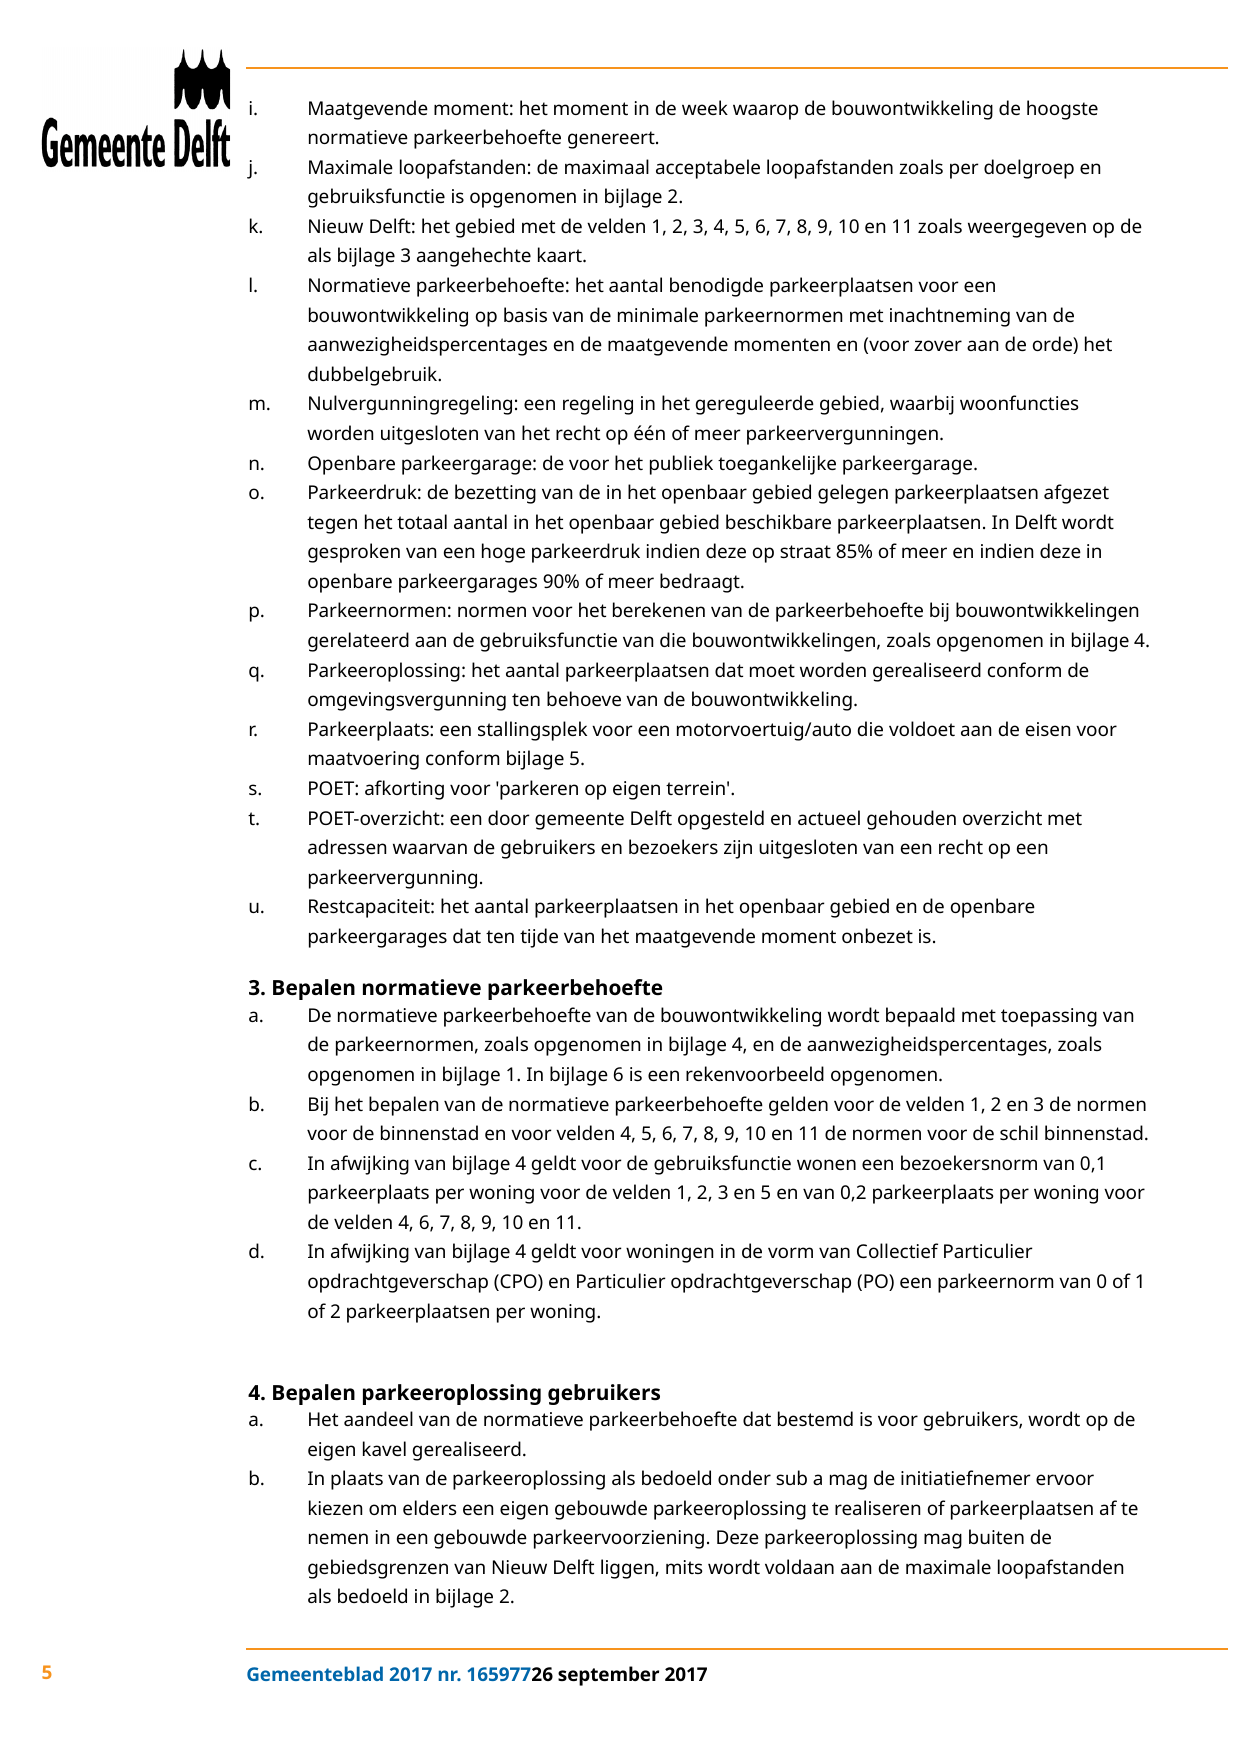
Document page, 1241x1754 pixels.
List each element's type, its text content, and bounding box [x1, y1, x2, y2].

list Maatgevende moment: het moment in de week waarop de bouwontwikkeling de hoogste normatieve parkeerbehoefte genereert. [248, 95, 1152, 150]
list Parkeerplaats: een stallingsplek voor een motorvoertuig/auto die voldoet aan de eisen voor maatvoering conform bijlage 5. [248, 716, 1152, 771]
list Normatieve parkeerbehoefte: het aantal benodigde parkeerplaatsen voor een bouwontwikkeling op basis van de minimale parkeernormen met inachtneming van de aanwezigheidspercentages en de maatgevende momenten en (voor zover aan de orde) het dubbelgebruik. [248, 272, 1152, 387]
text 4. Bepalen parkeeroplossing gebruikers [248, 1378, 1152, 1406]
list Restcapaciteit: het aantal parkeerplaatsen in het openbaar gebied en de openbare parkeergarages dat ten tijde van het maatgevende moment onbezet is. [248, 893, 1152, 949]
list Het aandeel van de normatieve parkeerbehoefte dat bestemd is voor gebruikers, wordt op de eigen kavel gerealiseerd. [248, 1406, 1152, 1462]
list Bij het bepalen van de normatieve parkeerbehoefte gelden voor de velden 1, 2 en 3 de normen voor de binnenstad en voor velden 4, 5, 6, 7, 8, 9, 10 en 11 de normen voor de schil binnenstad. [248, 1091, 1152, 1146]
list Parkeerdruk: de bezetting van de in het openbaar gebied gelegen parkeerplaatsen afgezet tegen het totaal aantal in het openbaar gebied beschikbare parkeerplaatsen. In Delft wordt gesproken van een hoge parkeerdruk indien deze op straat 85% of meer en indien deze in openbare parkeergarages 90% of meer bedraagt. [248, 479, 1152, 594]
list Nulvergunningregeling: een regeling in het gereguleerde gebied, waarbij woonfuncties worden uitgesloten van het recht op één of meer parkeervergunningen. [248, 391, 1152, 446]
list POET-overzicht: een door gemeente Delft opgesteld en actueel gehouden overzicht met adressen waarvan de gebruikers en bezoekers zijn uitgesloten van een recht op een parkeervergunning. [248, 805, 1152, 890]
list Parkeeroplossing: het aantal parkeerplaatsen dat moet worden gerealiseerd conform de omgevingsvergunning ten behoeve van de bouwontwikkeling. [248, 657, 1152, 712]
list In afwijking van bijlage 4 geldt voor woningen in de vorm van Collectief Particulier opdrachtgeverschap (CPO) en Particulier opdrachtgeverschap (PO) een parkeernorm van 0 of 1 of 2 parkeerplaatsen per woning. [248, 1239, 1152, 1323]
list De normatieve parkeerbehoefte van de bouwontwikkeling wordt bepaald met toepassing van de parkeernormen, zoals opgenomen in bijlage 4, en de aanwezigheidspercentages, zoals opgenomen in bijlage 1. In bijlage 6 is een rekenvoorbeeld opgenomen. [248, 1002, 1152, 1087]
list Nieuw Delft: het gebied met de velden 1, 2, 3, 4, 5, 6, 7, 8, 9, 10 en 11 zoals weergegeven op de als bijlage 3 aangehechte kaart. [248, 213, 1152, 268]
list POET: afkorting voor 'parkeren op eigen terrein'. [248, 775, 1152, 801]
text 3. Bepalen normatieve parkeerbehoefte [248, 973, 1152, 1002]
list Maximale loopafstanden: de maximaal acceptabele loopafstanden zoals per doelgroep en gebruiksfunctie is opgenomen in bijlage 2. [248, 154, 1152, 209]
list Openbare parkeergarage: de voor het publiek toegankelijke parkeergarage. [248, 450, 1152, 476]
picture [41, 47, 231, 172]
list In plaats van de parkeeroplossing als bedoeld onder sub a mag de initiatiefnemer ervoor kiezen om elders een eigen gebouwde parkeeroplossing te realiseren of parkeerplaatsen af te nemen in een gebouwde parkeervoorziening. Deze parkeeroplossing mag buiten de gebiedsgrenzen van Nieuw Delft liggen, mits wordt voldaan aan de maximale loopafstanden als bedoeld in bijlage 2. [248, 1465, 1152, 1609]
list In afwijking van bijlage 4 geldt voor de gebruiksfunctie wonen een bezoekersnorm van 0,1 parkeerplaats per woning voor de velden 1, 2, 3 en 5 en van 0,2 parkeerplaats per woning voor de velden 4, 6, 7, 8, 9, 10 en 11. [248, 1150, 1152, 1235]
list Parkeernormen: normen voor het berekenen van de parkeerbehoefte bij bouwontwikkelingen gerelateerd aan de gebruiksfunctie van die bouwontwikkelingen, zoals opgenomen in bijlage 4. [248, 598, 1152, 653]
